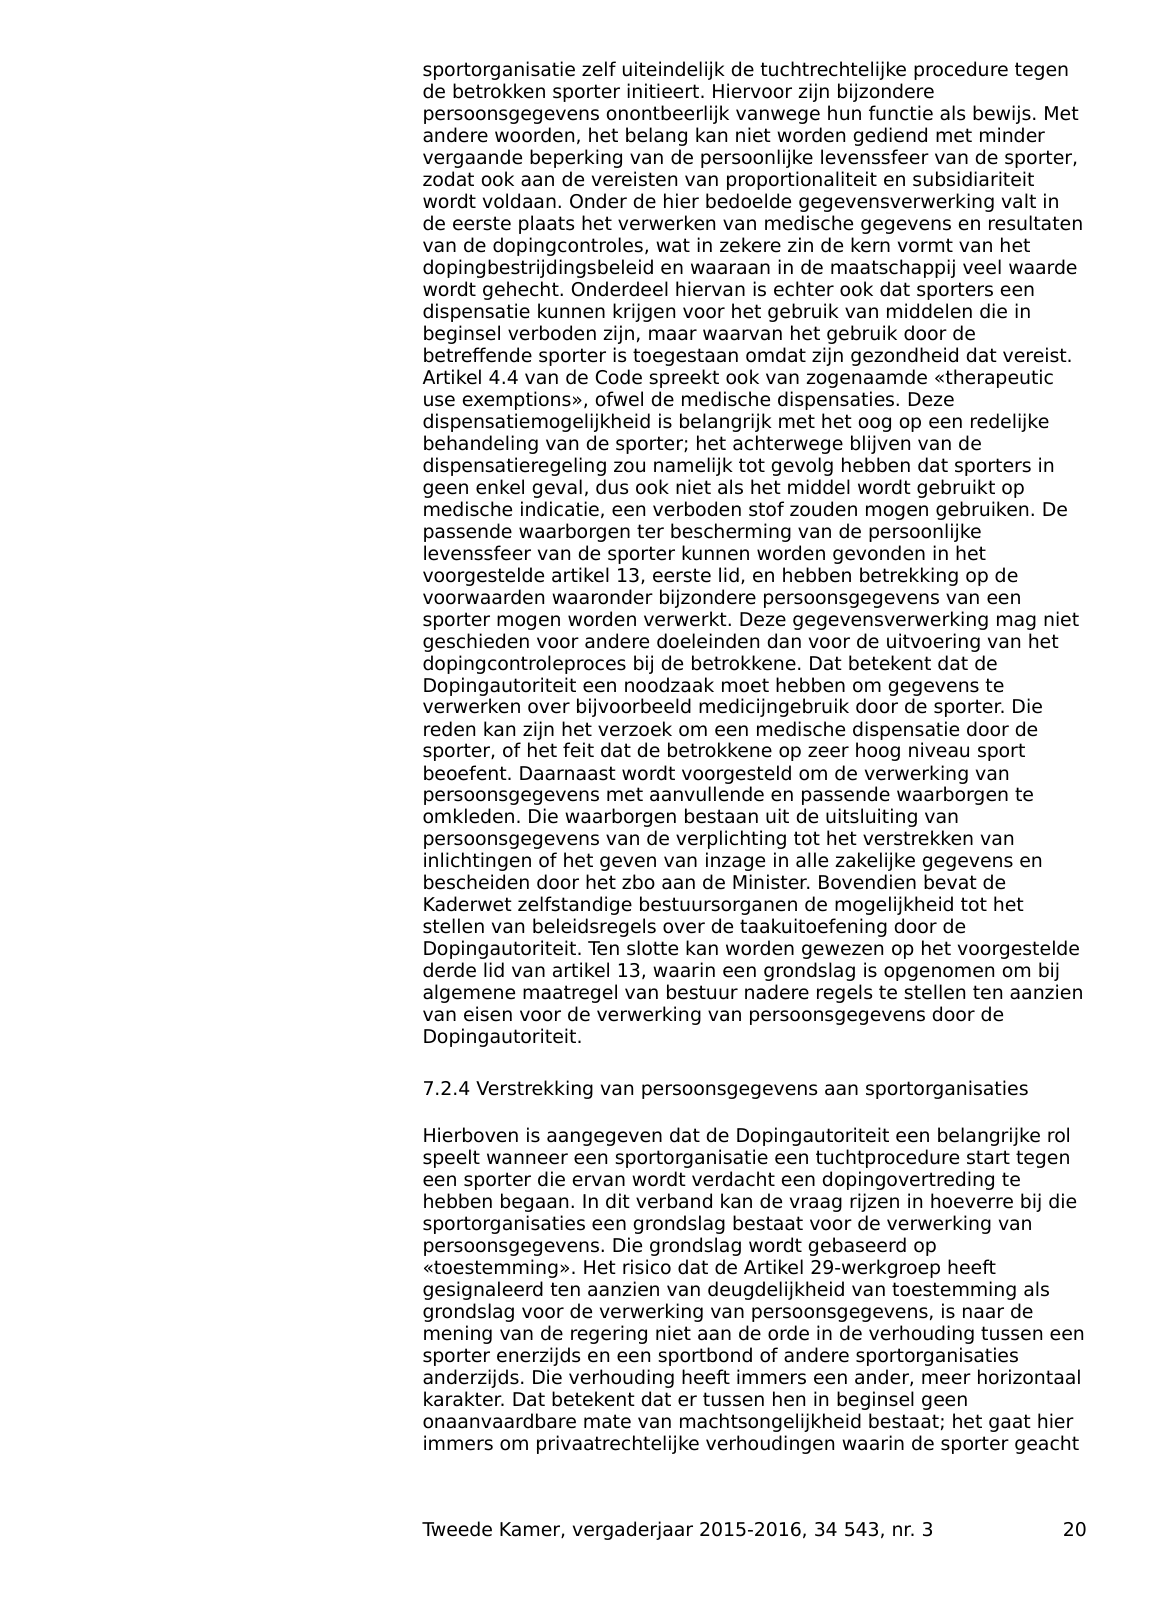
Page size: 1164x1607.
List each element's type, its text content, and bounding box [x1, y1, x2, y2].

text sportorganisatie zelf uiteindelijk de tuchtrechtelijke procedure tegen de betrokken sporter initieert. Hiervoor zijn bijzondere persoonsgegevens onontbeerlijk vanwege hun functie als bewijs. Met andere woorden, het belang kan niet worden gediend met minder vergaande beperking van de persoonlijke levenssfeer van de sporter, zodat ook aan de vereisten van proportionaliteit en subsidiariteit wordt voldaan. Onder de hier bedoelde gegevensverwerking valt in de eerste plaats het verwerken van medische gegevens en resultaten van de dopingcontroles, wat in zekere zin de kern vormt van het dopingbestrijdingsbeleid en waaraan in de maatschappij veel waarde wordt gehecht. Onderdeel hiervan is echter ook dat sporters een dispensatie kunnen krijgen voor het gebruik van middelen die in beginsel verboden zijn, maar waarvan het gebruik door de betreffende sporter is toegestaan omdat zijn gezondheid dat vereist. Artikel 4.4 van de Code spreekt ook van zogenaamde «therapeutic use exemptions», ofwel de medische dispensaties. Deze dispensatiemogelijkheid is belangrijk met het oog op een redelijke behandeling van de sporter; het achterwege blijven van de dispensatieregeling zou namelijk tot gevolg hebben dat sporters in geen enkel geval, dus ook niet als het middel wordt gebruikt op medische indicatie, een verboden stof zouden mogen gebruiken. De passende waarborgen ter bescherming van de persoonlijke levenssfeer van de sporter kunnen worden gevonden in het voorgestelde artikel 13, eerste lid, en hebben betrekking op de voorwaarden waaronder bijzondere persoonsgegevens van een sporter mogen worden verwerkt. Deze gegevensverwerking mag niet geschieden voor andere doeleinden dan voor de uitvoering van het dopingcontroleproces bij de betrokkene. Dat betekent dat de Dopingautoriteit een noodzaak moet hebben om gegevens te verwerken over bijvoorbeeld medicijngebruik door de sporter. Die reden kan zijn het verzoek om een medische dispensatie door de sporter, of het feit dat de betrokkene op zeer hoog niveau sport beoefent. Daarnaast wordt voorgesteld om de verwerking van persoonsgegevens met aanvullende en passende waarborgen te omkleden. Die waarborgen bestaan uit de uitsluiting van persoonsgegevens van de verplichting tot het verstrekken van inlichtingen of het geven van inzage in alle zakelijke gegevens en bescheiden door het zbo aan de Minister. Bovendien bevat de Kaderwet zelfstandige bestuursorganen de mogelijkheid tot het stellen van beleidsregels over de taakuitoefening door de Dopingautoriteit. Ten slotte kan worden gewezen op het voorgestelde derde lid van artikel 13, waarin een grondslag is opgenomen om bij algemene maatregel van bestuur nadere regels te stellen ten aanzien van eisen voor de verwerking van persoonsgegevens door de Dopingautoriteit. [422, 59, 1087, 1048]
subtitle 7.2.4 Verstrekking van persoonsgegevens aan sportorganisaties [422, 1078, 1087, 1100]
text Hierboven is aangegeven dat de Dopingautoriteit een belangrijke rol speelt wanneer een sportorganisatie een tuchtprocedure start tegen een sporter die ervan wordt verdacht een dopingovertreding te hebben begaan. In dit verband kan de vraag rijzen in hoeverre bij die sportorganisaties een grondslag bestaat voor de verwerking van persoonsgegevens. Die grondslag wordt gebaseerd op «toestemming». Het risico dat de Artikel 29-werkgroep heeft gesignaleerd ten aanzien van deugdelijkheid van toestemming als grondslag voor de verwerking van persoonsgegevens, is naar de mening van de regering niet aan de orde in de verhouding tussen een sporter enerzijds en een sportbond of andere sportorganisaties anderzijds. Die verhouding heeft immers een ander, meer horizontaal karakter. Dat betekent dat er tussen hen in beginsel geen onaanvaardbare mate van machtsongelijkheid bestaat; het gaat hier immers om privaatrechtelijke verhoudingen waarin de sporter geacht [422, 1125, 1087, 1455]
